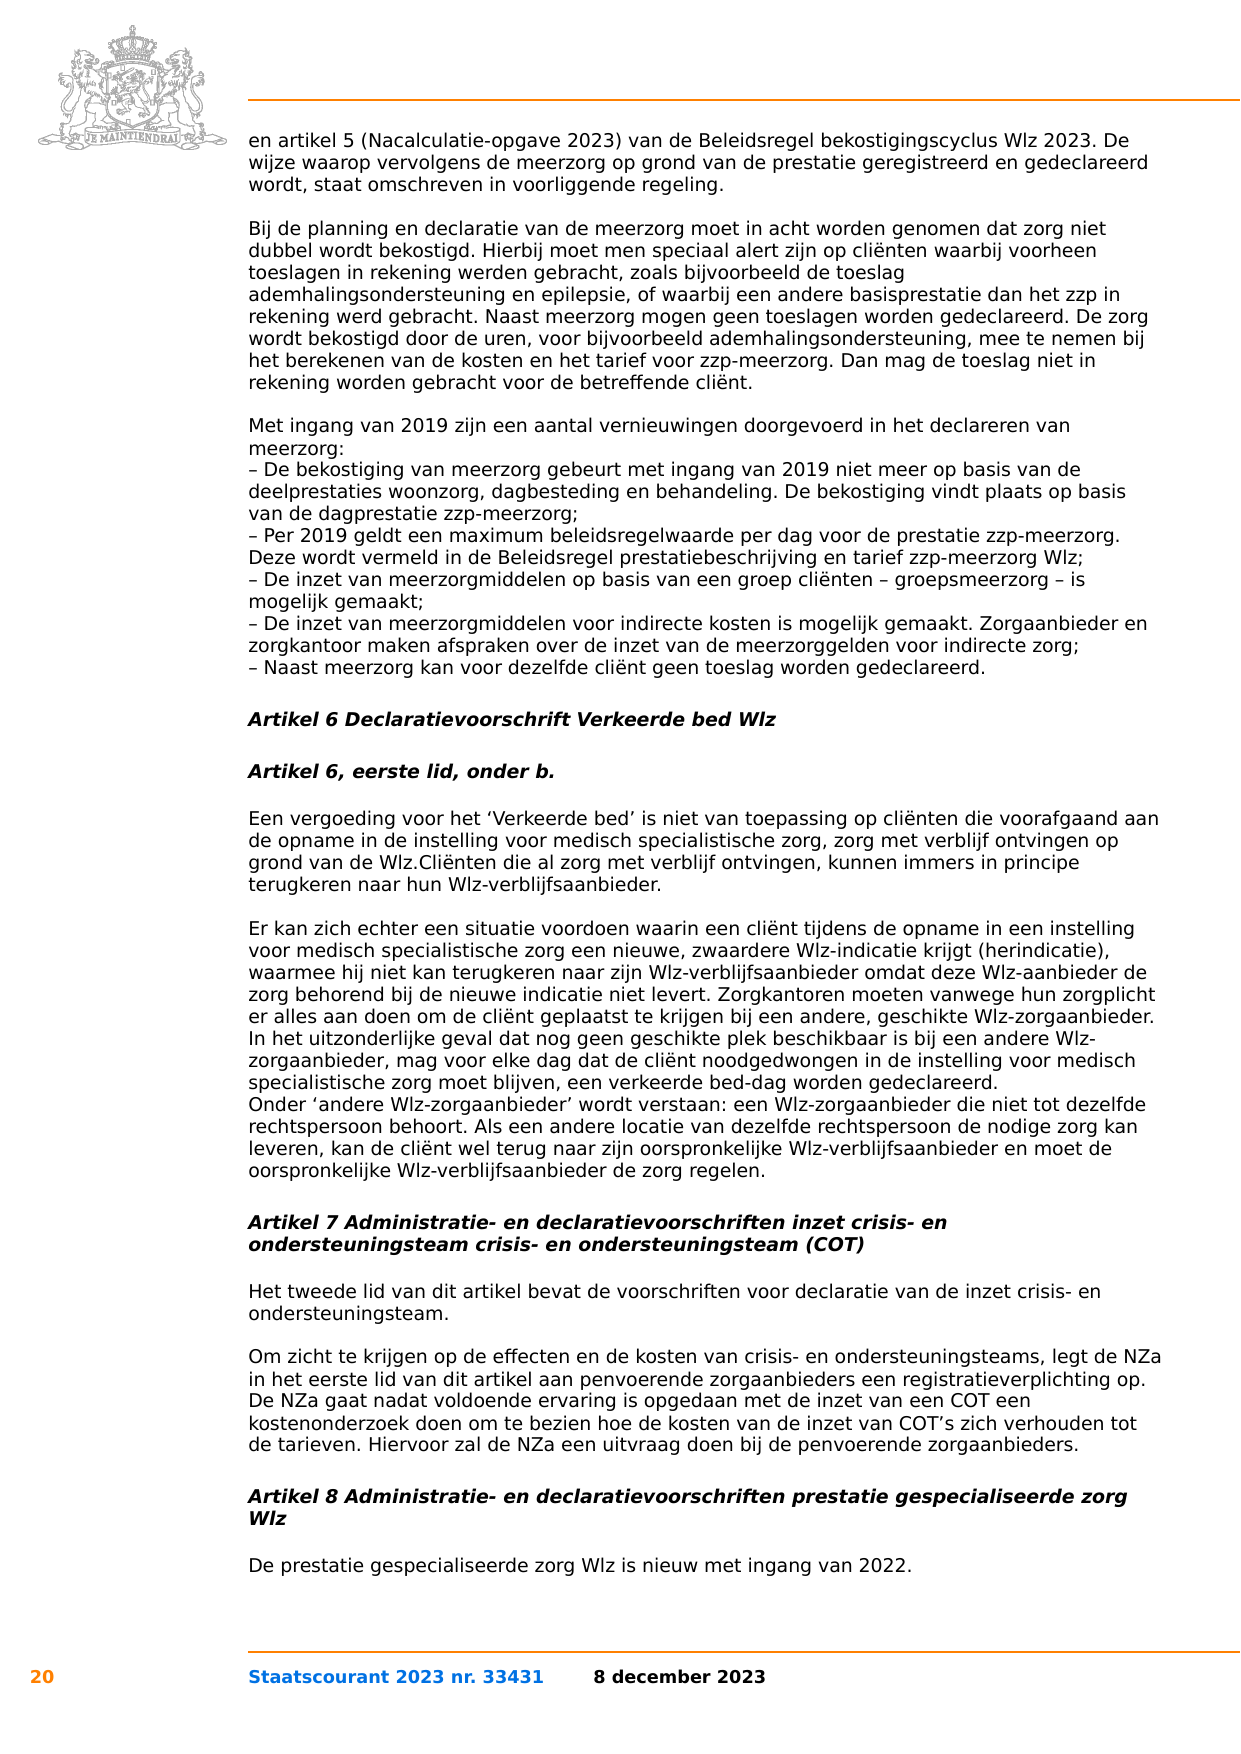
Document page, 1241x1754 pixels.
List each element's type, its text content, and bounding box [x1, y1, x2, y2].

text – Naast meerzorg kan voor dezelfde cliënt geen toeslag worden gedeclareerd. [248, 657, 1163, 679]
subtitle Artikel 6 Declaratievoorschrift Verkeerde bed Wlz [248, 709, 1163, 731]
text en artikel 5 (Nacalculatie-opgave 2023) van de Beleidsregel bekostigingscyclus Wlz 2023. De wijze waarop vervolgens de meerzorg op grond van de prestatie geregistreerd en gedeclareerd wordt, staat omschreven in voorliggende regeling. [248, 130, 1163, 196]
text Onder ‘andere Wlz-zorgaanbieder’ wordt verstaan: een Wlz-zorgaanbieder die niet tot dezelfde rechtspersoon behoort. Als een andere locatie van dezelfde rechtspersoon de nodige zorg kan leveren, kan de cliënt wel terug naar zijn oorspronkelijke Wlz-verblijfsaanbieder en moet de oorspronkelijke Wlz-verblijfsaanbieder de zorg regelen. [248, 1094, 1163, 1182]
text – De inzet van meerzorgmiddelen voor indirecte kosten is mogelijk gemaakt. Zorgaanbieder en zorgkantoor maken afspraken over de inzet van de meerzorggelden voor indirecte zorg; [248, 613, 1163, 657]
text Bij de planning en declaratie van de meerzorg moet in acht worden genomen dat zorg niet dubbel wordt bekostigd. Hierbij moet men speciaal alert zijn op cliënten waarbij voorheen toeslagen in rekening werden gebracht, zoals bijvoorbeeld de toeslag ademhalingsondersteuning en epilepsie, of waarbij een andere basisprestatie dan het zzp in rekening werd gebracht. Naast meerzorg mogen geen toeslagen worden gedeclareerd. De zorg wordt bekostigd door de uren, voor bijvoorbeeld ademhalingsondersteuning, mee te nemen bij het berekenen van de kosten en het tarief voor zzp-meerzorg. Dan mag de toeslag niet in rekening worden gebracht voor de betreffende cliënt. [248, 218, 1163, 393]
picture [38, 25, 227, 150]
subtitle Artikel 7 Administratie- en declaratievoorschriften inzet crisis- en ondersteuningsteam crisis- en ondersteuningsteam (COT) [248, 1212, 1163, 1256]
text Met ingang van 2019 zijn een aantal vernieuwingen doorgevoerd in het declareren van meerzorg: [248, 415, 1163, 459]
text – Per 2019 geldt een maximum beleidsregelwaarde per dag voor de prestatie zzp-meerzorg. Deze wordt vermeld in de Beleidsregel prestatiebeschrijving en tarief zzp-meerzorg Wlz; [248, 525, 1163, 569]
text Om zicht te krijgen op de effecten en de kosten van crisis- en ondersteuningsteams, legt de NZa in het eerste lid van dit artikel aan penvoerende zorgaanbieders een registratieverplichting op. De NZa gaat nadat voldoende ervaring is opgedaan met de inzet van een COT een kostenonderzoek doen om te bezien hoe de kosten van de inzet van COT’s zich verhouden tot de tarieven. Hiervoor zal de NZa een uitvraag doen bij de penvoerende zorgaanbieders. [248, 1346, 1163, 1456]
text Er kan zich echter een situatie voordoen waarin een cliënt tijdens de opname in een instelling voor medisch specialistische zorg een nieuwe, zwaardere Wlz-indicatie krijgt (herindicatie), waarmee hij niet kan terugkeren naar zijn Wlz-verblijfsaanbieder omdat deze Wlz-aanbieder de zorg behorend bij de nieuwe indicatie niet levert. Zorgkantoren moeten vanwege hun zorgplicht er alles aan doen om de cliënt geplaatst te krijgen bij een andere, geschikte Wlz-zorgaanbieder. In het uitzonderlijke geval dat nog geen geschikte plek beschikbaar is bij een andere Wlz-zorgaanbieder, mag voor elke dag dat de cliënt noodgedwongen in de instelling voor medisch specialistische zorg moet blijven, een verkeerde bed-dag worden gedeclareerd. [248, 918, 1163, 1094]
subtitle Artikel 8 Administratie- en declaratievoorschriften prestatie gespecialiseerde zorg Wlz [248, 1486, 1163, 1530]
text Het tweede lid van dit artikel bevat de voorschriften voor declaratie van de inzet crisis- en ondersteuningsteam. [248, 1281, 1163, 1324]
subtitle Artikel 6, eerste lid, onder b. [248, 761, 1163, 783]
text De prestatie gespecialiseerde zorg Wlz is nieuw met ingang van 2022. [248, 1555, 1163, 1577]
text – De inzet van meerzorgmiddelen op basis van een groep cliënten – groepsmeerzorg – is mogelijk gemaakt; [248, 569, 1163, 613]
text – De bekostiging van meerzorg gebeurt met ingang van 2019 niet meer op basis van de deelprestaties woonzorg, dagbesteding en behandeling. De bekostiging vindt plaats op basis van de dagprestatie zzp-meerzorg; [248, 459, 1163, 525]
text Een vergoeding voor het ‘Verkeerde bed’ is niet van toepassing op cliënten die voorafgaand aan de opname in de instelling voor medisch specialistische zorg, zorg met verblijf ontvingen op grond van de Wlz.Cliënten die al zorg met verblijf ontvingen, kunnen immers in principe terugkeren naar hun Wlz-verblijfsaanbieder. [248, 808, 1163, 896]
